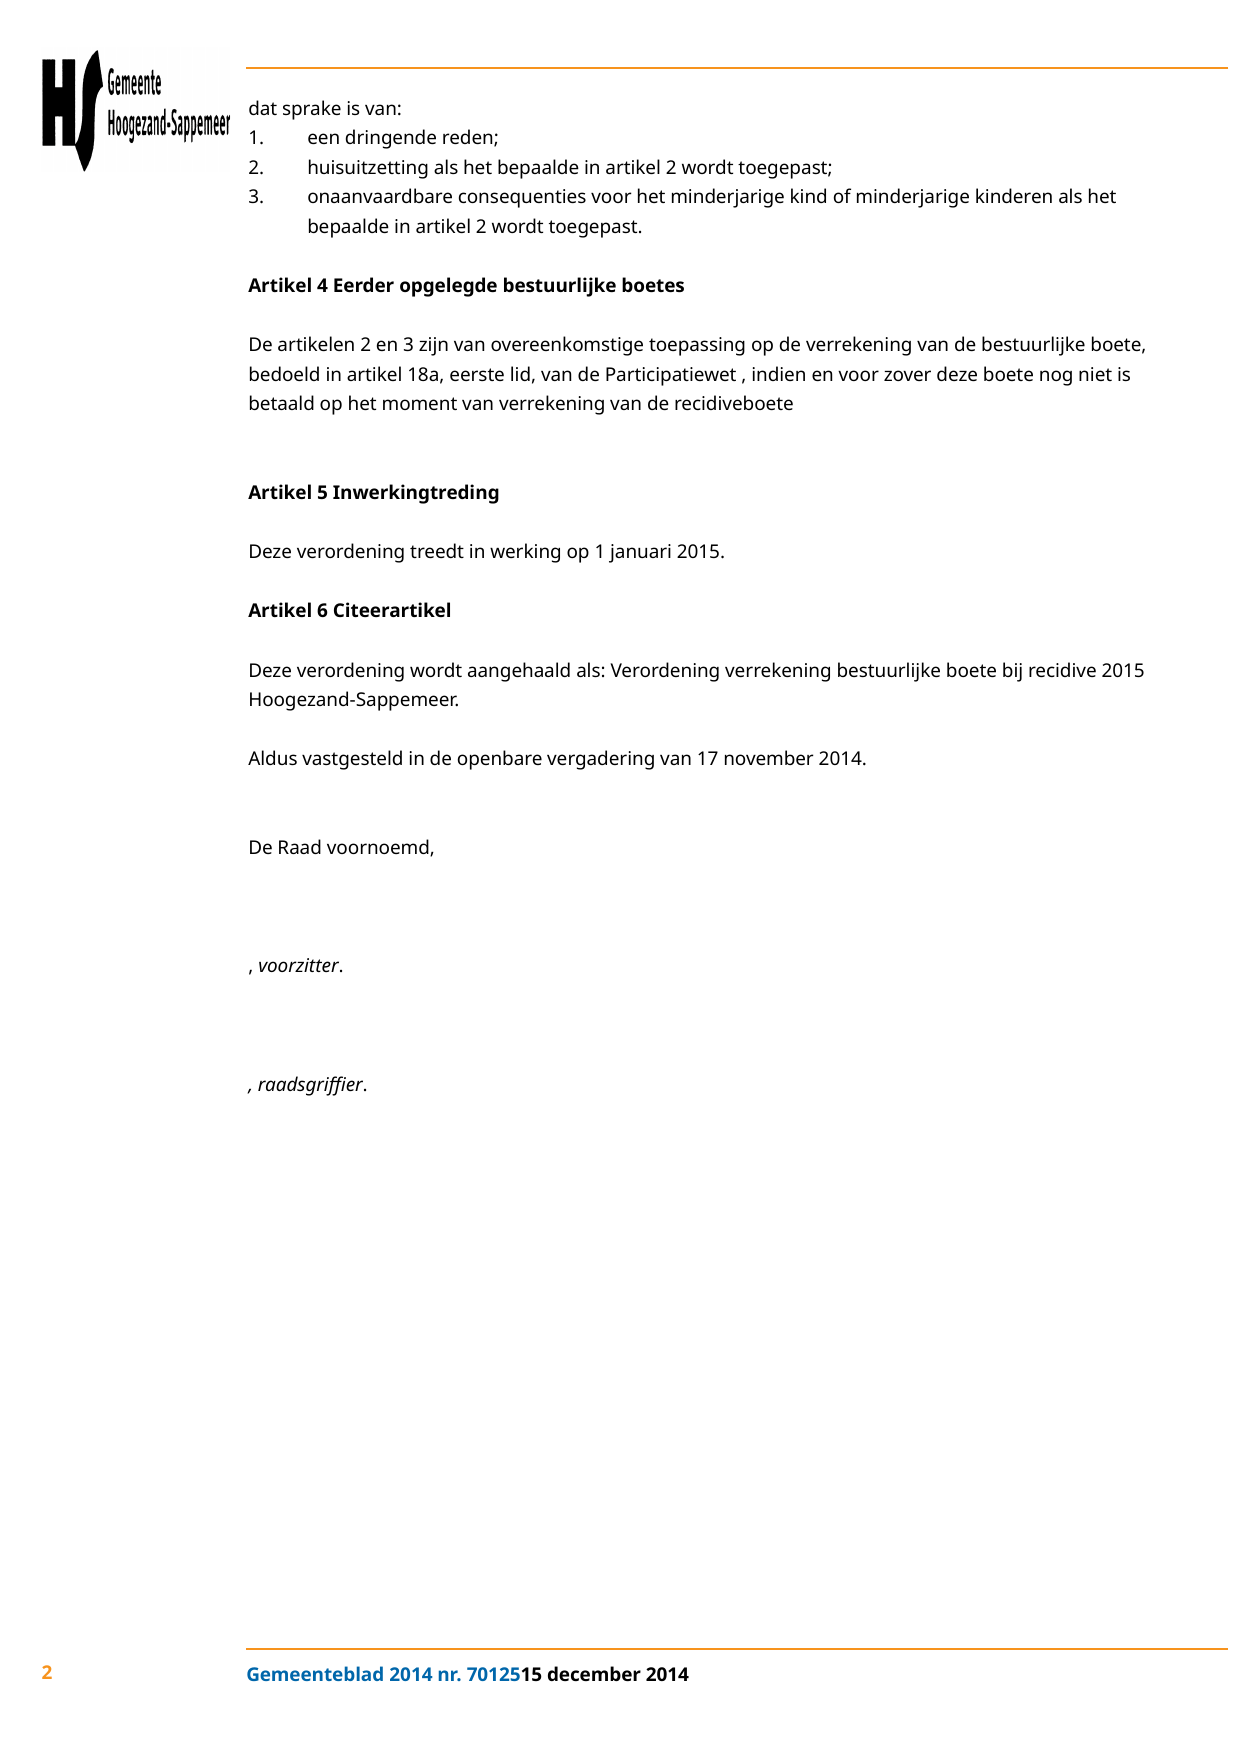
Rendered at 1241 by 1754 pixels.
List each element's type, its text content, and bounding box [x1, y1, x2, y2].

text Artikel 5 Inwerkingtreding [248, 479, 1152, 505]
text Artikel 4 Eerder opgelegde bestuurlijke boetes [248, 272, 1152, 298]
list onaanvaardbare consequenties voor het minderjarige kind of minderjarige kinderen als het bepaalde in artikel 2 wordt toegepast. [248, 183, 1152, 239]
text Deze verordening wordt aangehaald als: Verordening verrekening bestuurlijke boete bij recidive 2015 Hoogezand-Sappemeer. [248, 657, 1152, 712]
text Deze verordening treedt in werking op 1 januari 2015. [248, 538, 1152, 564]
text dat sprake is van: [248, 95, 1152, 121]
text Aldus vastgesteld in de openbare vergadering van 17 november 2014. [248, 746, 1152, 771]
list een dringende reden; [248, 124, 1152, 150]
text De artikelen 2 en 3 zijn van overeenkomstige toepassing op de verrekening van de bestuurlijke boete, bedoeld in artikel 18a, eerste lid, van de Participatiewet , indien en voor zover deze boete nog niet is betaald op het moment van verrekening van de recidiveboete [248, 331, 1152, 416]
text , raadsgriffier. [248, 1071, 1152, 1097]
list huisuitzetting als het bepaalde in artikel 2 wordt toegepast; [248, 154, 1152, 180]
picture [41, 47, 231, 172]
text Artikel 6 Citeerartikel [248, 598, 1152, 623]
text , voorzitter. [248, 953, 1152, 978]
text De Raad voornoemd, [248, 834, 1152, 860]
